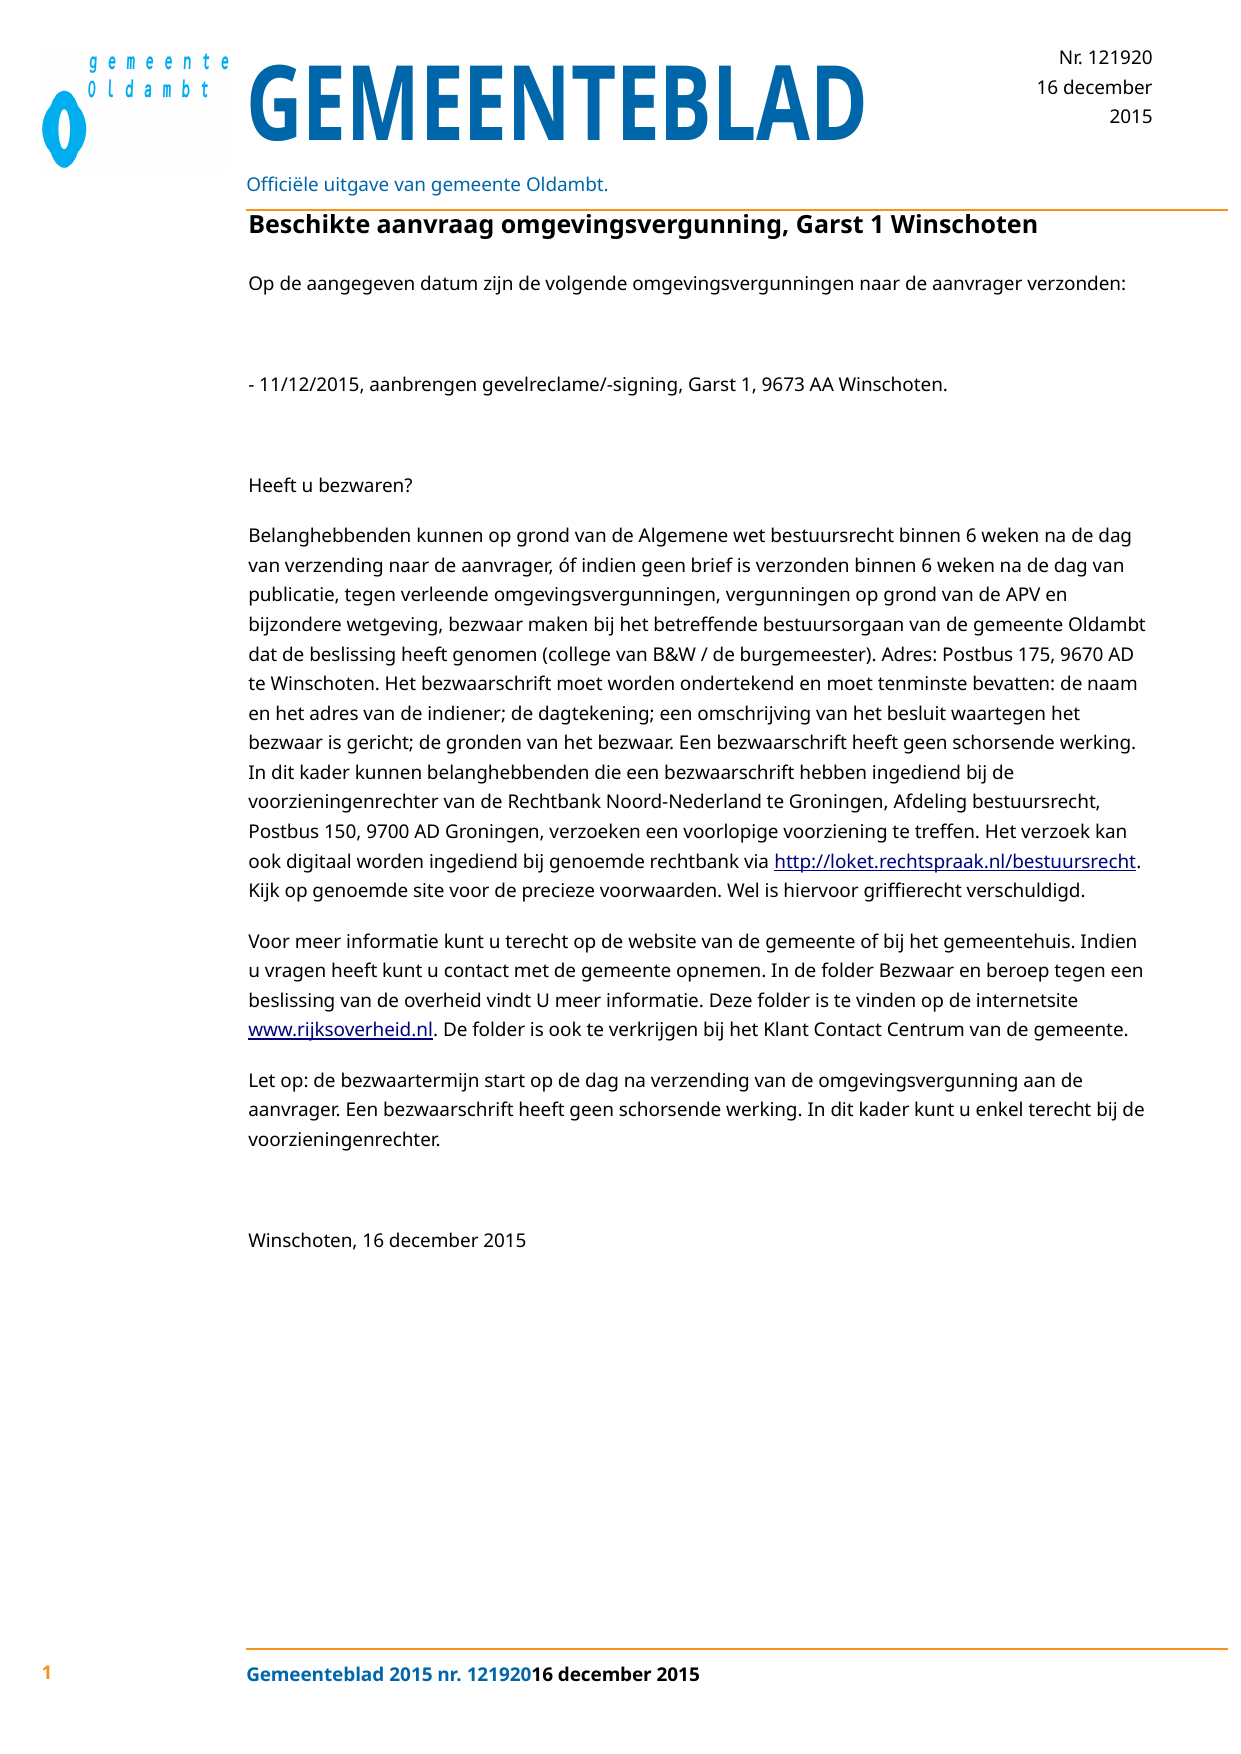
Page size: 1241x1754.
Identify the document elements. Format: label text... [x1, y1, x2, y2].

text Belanghebbenden kunnen op grond van de Algemene wet bestuursrecht binnen 6 weken na de dag van verzending naar de aanvrager, óf indien geen brief is verzonden binnen 6 weken na de dag van publicatie, tegen verleende omgevingsvergunningen, vergunningen op grond van de APV en bijzondere wetgeving, bezwaar maken bij het betreffende bestuursorgaan van de gemeente Oldambt dat de beslissing heeft genomen (college van B&W / de burgemeester). Adres: Postbus 175, 9670 AD te Winschoten. Het bezwaarschrift moet worden ondertekend en moet tenminste bevatten: de naam en het adres van de indiener; de dagtekening; een omschrijving van het besluit waartegen het bezwaar is gericht; de gronden van het bezwaar. Een bezwaarschrift heeft geen schorsende werking. In dit kader kunnen belanghebbenden die een bezwaarschrift hebben ingediend bij de voorzieningenrechter van de Rechtbank Noord-Nederland te Groningen, Afdeling bestuursrecht, Postbus 150, 9700 AD Groningen, verzoeken een voorlopige voorziening te treffen. Het verzoek kan ook digitaal worden ingediend bij genoemde rechtbank via http://loket.rechtspraak.nl/bestuursrecht. Kijk op genoemde site voor de precieze voorwaarden. Wel is hiervoor griffierecht verschuldigd. [248, 522, 1152, 903]
picture [41, 47, 231, 172]
text - 11/12/2015, aanbrengen gevelreclame/-signing, Garst 1, 9673 AA Winschoten. [248, 371, 1152, 397]
text Voor meer informatie kunt u terecht op de website van de gemeente of bij het gemeentehuis. Indien u vragen heeft kunt u contact met de gemeente opnemen. In de folder Bezwaar en beroep tegen een beslissing van de overheid vindt U meer informatie. Deze folder is te vinden op de internetsite www.rijksoverheid.nl. De folder is ook te verkrijgen bij het Klant Contact Centrum van de gemeente. [248, 928, 1152, 1042]
text Let op: de bezwaartermijn start op de dag na verzending van de omgevingsvergunning aan de aanvrager. Een bezwaarschrift heeft geen schorsende werking. In dit kader kunt u enkel terecht bij de voorzieningenrechter. [248, 1067, 1152, 1152]
text Op de aangegeven datum zijn de volgende omgevingsvergunningen naar de aanvrager verzonden: [248, 270, 1152, 296]
text Winschoten, 16 december 2015 [248, 1227, 1152, 1253]
text Beschikte aanvraag omgevingsvergunning, Garst 1 Winschoten [248, 211, 1152, 241]
text Heeft u bezwaren? [248, 472, 1152, 498]
